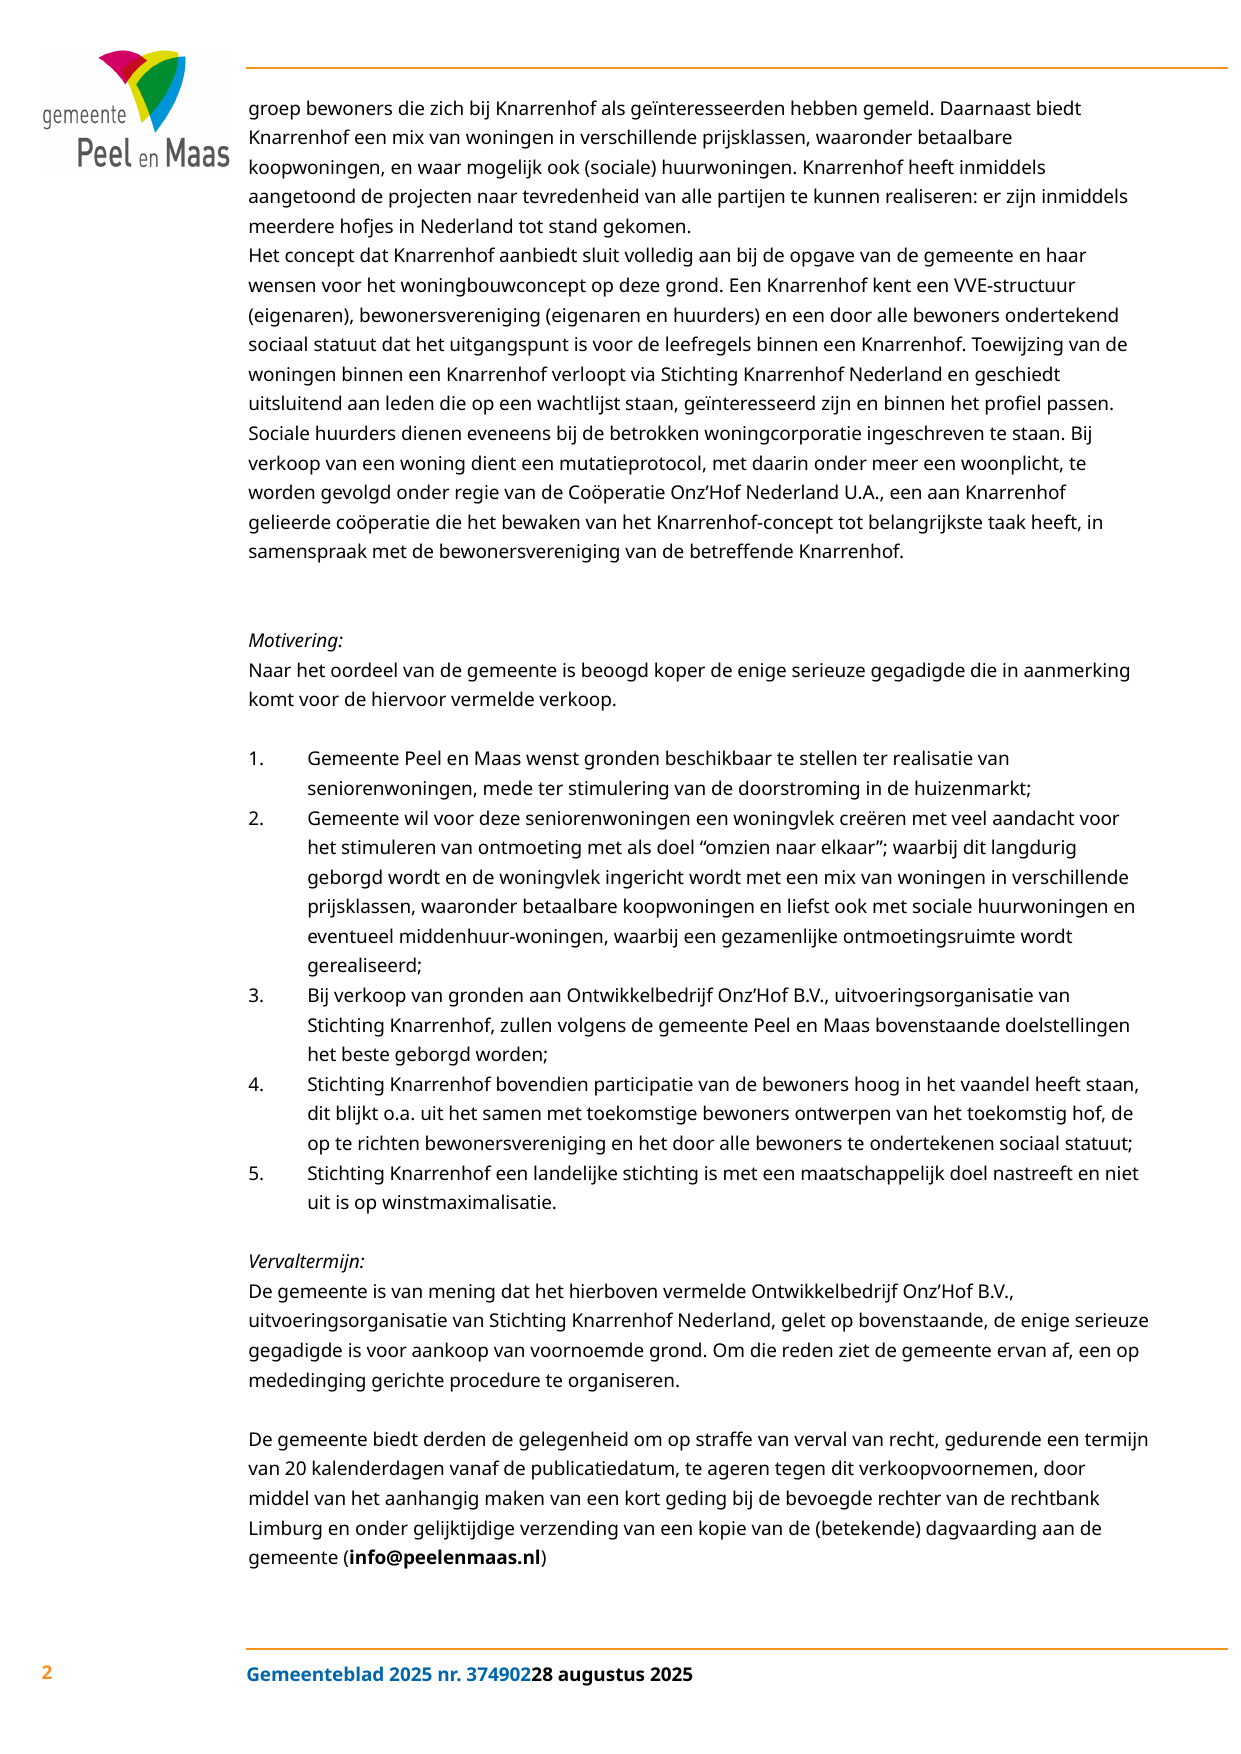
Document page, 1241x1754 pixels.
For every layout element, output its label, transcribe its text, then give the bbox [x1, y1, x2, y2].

text Vervaltermijn: [248, 1248, 1152, 1274]
text groep bewoners die zich bij Knarrenhof als geïnteresseerden hebben gemeld. Daarnaast biedt Knarrenhof een mix van woningen in verschillende prijsklassen, waaronder betaalbare koopwoningen, en waar mogelijk ook (sociale) huurwoningen. Knarrenhof heeft inmiddels aangetoond de projecten naar tevredenheid van alle partijen te kunnen realiseren: er zijn inmiddels meerdere hofjes in Nederland tot stand gekomen. [248, 95, 1152, 239]
list Bij verkoop van gronden aan Ontwikkelbedrijf Onz’Hof B.V., uitvoeringsorganisatie van Stichting Knarrenhof, zullen volgens de gemeente Peel en Maas bovenstaande doelstellingen het beste geborgd worden; [248, 982, 1152, 1067]
list Stichting Knarrenhof bovendien participatie van de bewoners hoog in het vaandel heeft staan, dit blijkt o.a. uit het samen met toekomstige bewoners ontwerpen van het toekomstig hof, de op te richten bewonersvereniging en het door alle bewoners te ondertekenen sociaal statuut; [248, 1071, 1152, 1156]
list Gemeente wil voor deze seniorenwoningen een woningvlek creëren met veel aandacht voor het stimuleren van ontmoeting met als doel “omzien naar elkaar”; waarbij dit langdurig geborgd wordt en de woningvlek ingericht wordt met een mix van woningen in verschillende prijsklassen, waaronder betaalbare koopwoningen en liefst ook met sociale huurwoningen en eventueel middenhuur-woningen, waarbij een gezamenlijke ontmoetingsruimte wordt gerealiseerd; [248, 805, 1152, 978]
list Stichting Knarrenhof een landelijke stichting is met een maatschappelijk doel nastreeft en niet uit is op winstmaximalisatie. [248, 1160, 1152, 1215]
text Motivering: [248, 627, 1152, 653]
text De gemeente is van mening dat het hierboven vermelde Ontwikkelbedrijf Onz’Hof B.V., uitvoeringsorganisatie van Stichting Knarrenhof Nederland, gelet op bovenstaande, de enige serieuze gegadigde is voor aankoop van voornoemde grond. Om die reden ziet de gemeente ervan af, een op mededinging gerichte procedure te organiseren. [248, 1278, 1152, 1393]
text Naar het oordeel van de gemeente is beoogd koper de enige serieuze gegadigde die in aanmerking komt voor de hiervoor vermelde verkoop. [248, 657, 1152, 712]
text Het concept dat Knarrenhof aanbiedt sluit volledig aan bij de opgave van de gemeente en haar wensen voor het woningbouwconcept op deze grond. Een Knarrenhof kent een VVE-structuur (eigenaren), bewonersvereniging (eigenaren en huurders) en een door alle bewoners ondertekend sociaal statuut dat het uitgangspunt is voor de leefregels binnen een Knarrenhof. Toewijzing van de woningen binnen een Knarrenhof verloopt via Stichting Knarrenhof Nederland en geschiedt uitsluitend aan leden die op een wachtlijst staan, geïnteresseerd zijn en binnen het profiel passen. Sociale huurders dienen eveneens bij de betrokken woningcorporatie ingeschreven te staan. Bij verkoop van een woning dient een mutatieprotocol, met daarin onder meer een woonplicht, te worden gevolgd onder regie van de Coöperatie Onz’Hof Nederland U.A., een aan Knarrenhof gelieerde coöperatie die het bewaken van het Knarrenhof-concept tot belangrijkste taak heeft, in samenspraak met de bewonersvereniging van de betreffende Knarrenhof. [248, 243, 1152, 564]
picture [41, 47, 231, 172]
list Gemeente Peel en Maas wenst gronden beschikbaar te stellen ter realisatie van seniorenwoningen, mede ter stimulering van de doorstroming in de huizenmarkt; [248, 746, 1152, 801]
text De gemeente biedt derden de gelegenheid om op straffe van verval van recht, gedurende een termijn van 20 kalenderdagen vanaf de publicatiedatum, te ageren tegen dit verkoopvoornemen, door middel van het aanhangig maken van een kort geding bij de bevoegde rechter van de rechtbank Limburg en onder gelijktijdige verzending van een kopie van de (betekende) dagvaarding aan de gemeente (info@peelenmaas.nl) [248, 1426, 1152, 1570]
